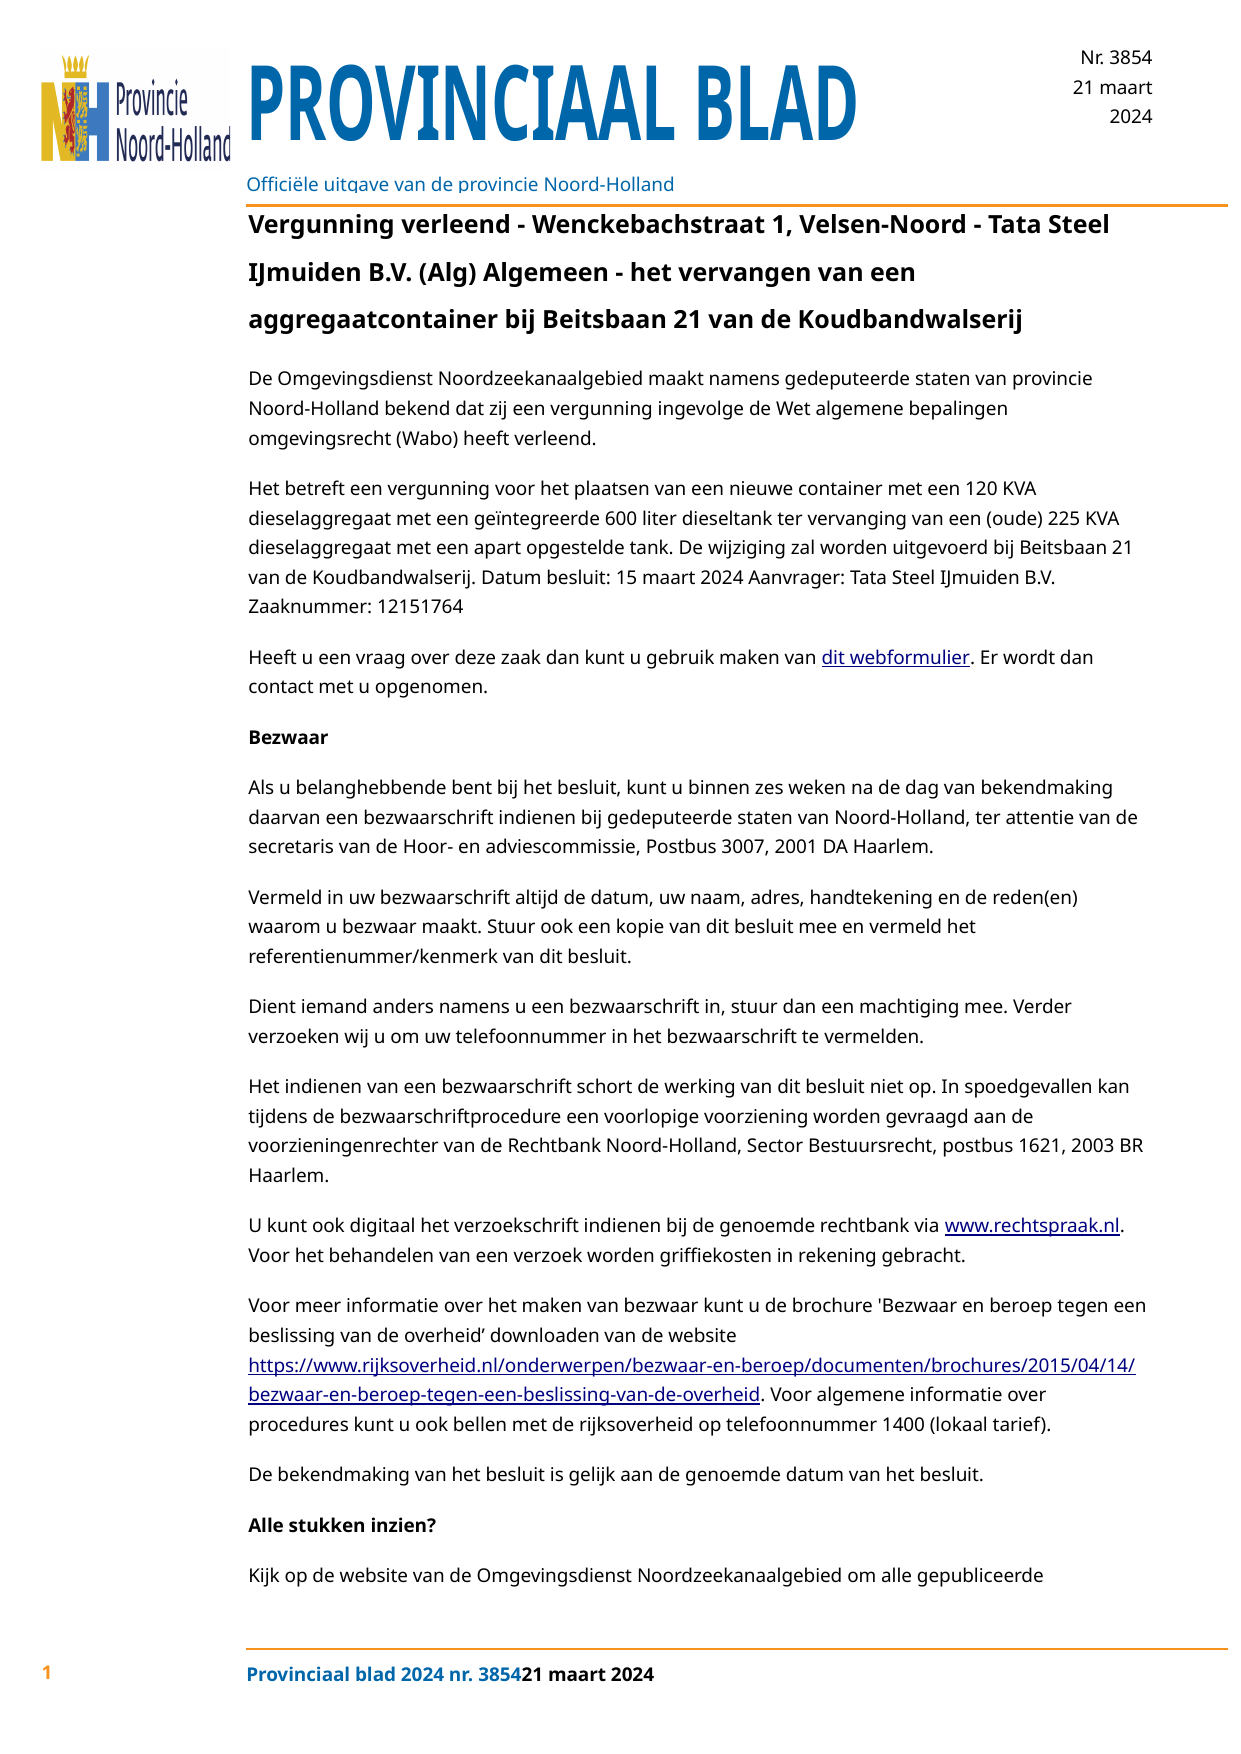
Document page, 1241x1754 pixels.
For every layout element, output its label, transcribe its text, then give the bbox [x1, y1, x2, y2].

text Het indienen van een bezwaarschrift schort de werking van dit besluit niet op. In spoedgevallen kan tijdens de bezwaarschriftprocedure een voorlopige voorziening worden gevraagd aan de voorzieningenrechter van de Rechtbank Noord-Holland, Sector Bestuursrecht, postbus 1621, 2003 BR Haarlem. [248, 1073, 1152, 1188]
picture [41, 47, 231, 172]
text Alle stukken inzien? [248, 1512, 1152, 1537]
text U kunt ook digitaal het verzoekschrift indienen bij de genoemde rechtbank via www.rechtspraak.nl. Voor het behandelen van een verzoek worden griffiekosten in rekening gebracht. [248, 1213, 1152, 1268]
text Als u belanghebbende bent bij het besluit, kunt u binnen zes weken na de dag van bekendmaking daarvan een bezwaarschrift indienen bij gedeputeerde staten van Noord-Holland, ter attentie van de secretaris van de Hoor- en adviescommissie, Postbus 3007, 2001 DA Haarlem. [248, 774, 1152, 859]
text Dient iemand anders namens u een bezwaarschrift in, stuur dan een machtiging mee. Verder verzoeken wij u om uw telefoonnummer in het bezwaarschrift te vermelden. [248, 993, 1152, 1049]
text Voor meer informatie over het maken van bezwaar kunt u de brochure 'Bezwaar en beroep tegen een beslissing van de overheid’ downloaden van de website https://www.rijksoverheid.nl/onderwerpen/bezwaar-en-beroep/documenten/brochures/2015/04/14/bezwaar-en-beroep-tegen-een-beslissing-van-de-overheid. Voor algemene informatie over procedures kunt u ook bellen met de rijksoverheid op telefoonnummer 1400 (lokaal tarief). [248, 1293, 1152, 1437]
text Heeft u een vraag over deze zaak dan kunt u gebruik maken van dit webformulier. Er wordt dan contact met u opgenomen. [248, 644, 1152, 699]
text Het betreft een vergunning voor het plaatsen van een nieuwe container met een 120 KVA dieselaggregaat met een geïntegreerde 600 liter dieseltank ter vervanging van een (oude) 225 KVA dieselaggregaat met een apart opgestelde tank. De wijziging zal worden uitgevoerd bij Beitsbaan 21 van de Koudbandwalserij. Datum besluit: 15 maart 2024 Aanvrager: Tata Steel IJmuiden B.V. Zaaknummer: 12151764 [248, 475, 1152, 619]
text De bekendmaking van het besluit is gelijk aan de genoemde datum van het besluit. [248, 1461, 1152, 1487]
text De Omgevingsdienst Noordzeekanaalgebied maakt namens gedeputeerde staten van provincie Noord-Holland bekend dat zij een vergunning ingevolge de Wet algemene bepalingen omgevingsrecht (Wabo) heeft verleend. [248, 366, 1152, 450]
text Bezwaar [248, 724, 1152, 749]
text Kijk op de website van de Omgevingsdienst Noordzeekanaalgebied om alle gepubliceerde [248, 1562, 1152, 1588]
text Vermeld in uw bezwaarschrift altijd de datum, uw naam, adres, handtekening en de reden(en) waarom u bezwaar maakt. Stuur ook een kopie van dit besluit mee en vermeld het referentienummer/kenmerk van dit besluit. [248, 884, 1152, 969]
text Vergunning verleend - Wenckebachstraat 1, Velsen-Noord - Tata Steel IJmuiden B.V. (Alg) Algemeen - het vervangen van een aggregaatcontainer bij Beitsbaan 21 van de Koudbandwalserij [248, 207, 1152, 336]
